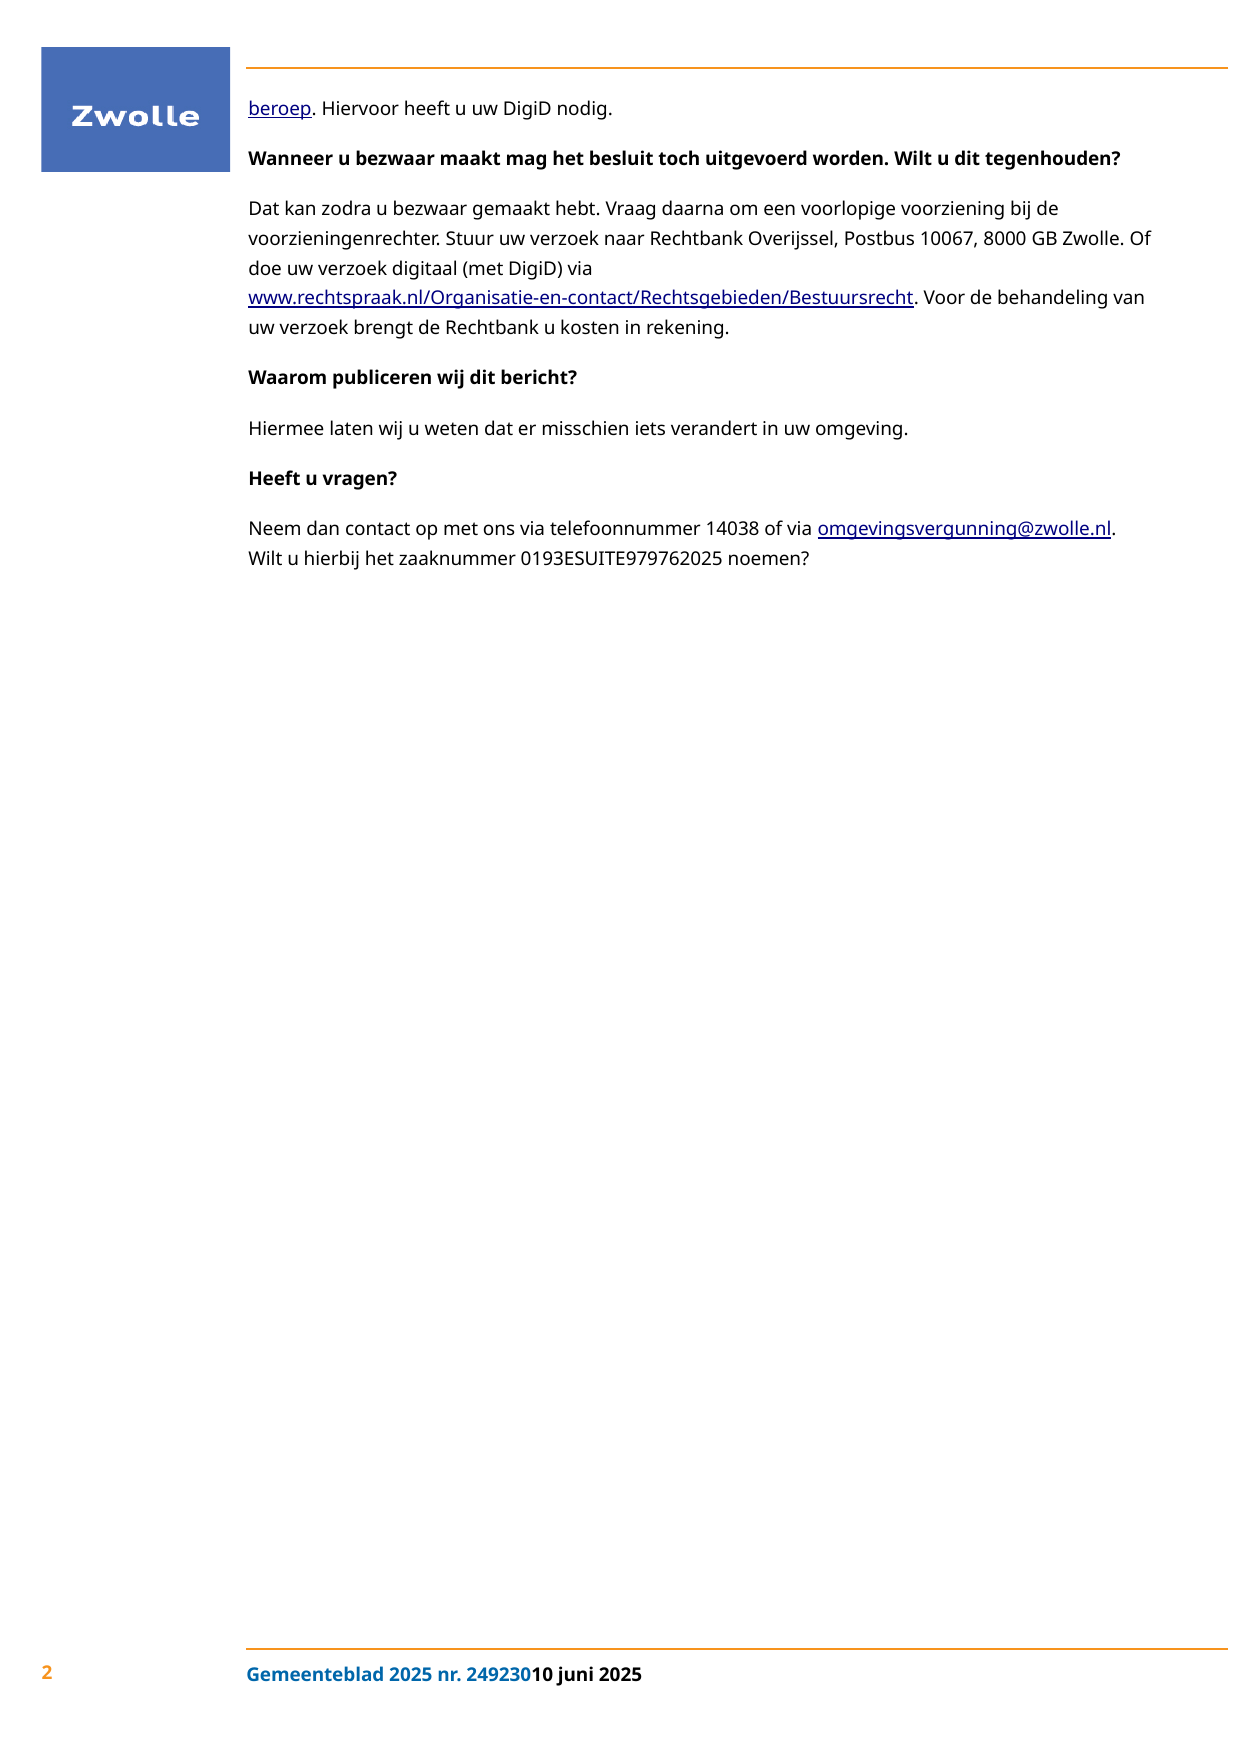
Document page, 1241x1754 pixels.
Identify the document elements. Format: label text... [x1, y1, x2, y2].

text Dat kan zodra u bezwaar gemaakt hebt. Vraag daarna om een voorlopige voorziening bij de voorzieningenrechter. Stuur uw verzoek naar Rechtbank Overijssel, Postbus 10067, 8000 GB Zwolle. Of doe uw verzoek digitaal (met DigiD) via www.rechtspraak.nl/Organisatie-en-contact/Rechtsgebieden/Bestuursrecht. Voor de behandeling van uw verzoek brengt de Rechtbank u kosten in rekening. [248, 196, 1152, 340]
text Wanneer u bezwaar maakt mag het besluit toch uitgevoerd worden. Wilt u dit tegenhouden? [248, 145, 1152, 171]
text beroep. Hiervoor heeft u uw DigiD nodig. [248, 95, 1152, 121]
picture [41, 47, 231, 172]
text Heeft u vragen? [248, 465, 1152, 491]
text Neem dan contact op met ons via telefoonnummer 14038 of via omgevingsvergunning@zwolle.nl. Wilt u hierbij het zaaknummer 0193ESUITE979762025 noemen? [248, 516, 1152, 571]
text Hiermee laten wij u weten dat er misschien iets verandert in uw omgeving. [248, 415, 1152, 441]
text Waarom publiceren wij dit bericht? [248, 364, 1152, 390]
